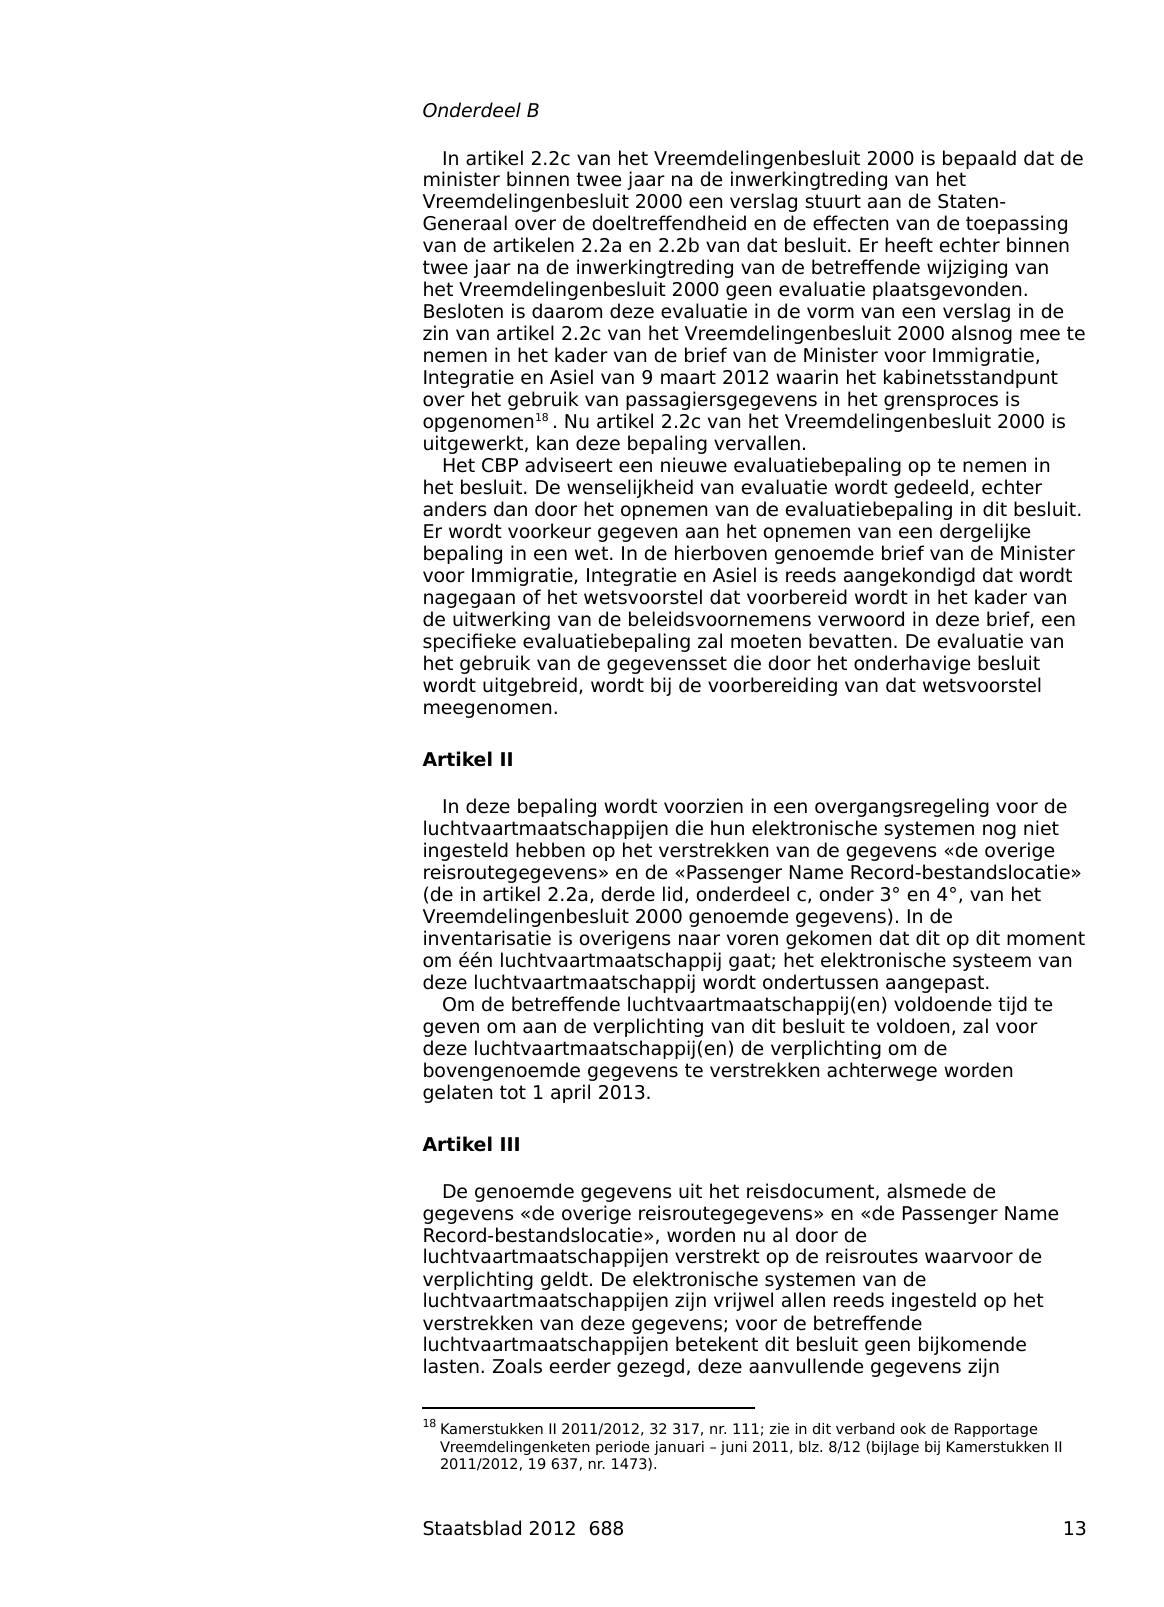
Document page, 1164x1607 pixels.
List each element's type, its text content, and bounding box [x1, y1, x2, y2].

subtitle Artikel II [422, 749, 1087, 771]
text De genoemde gegevens uit het reisdocument, alsmede de gegevens «de overige reisroutegegevens» en «de Passenger Name Record-bestandslocatie», worden nu al door de luchtvaartmaatschappijen verstrekt op de reisroutes waarvoor de verplichting geldt. De elektronische systemen van de luchtvaartmaatschappijen zijn vrijwel allen reeds ingesteld op het verstrekken van deze gegevens; voor de betreffende luchtvaartmaatschappijen betekent dit besluit geen bijkomende lasten. Zoals eerder gezegd, deze aanvullende gegevens zijn [422, 1181, 1087, 1378]
text Kamerstukken II 2011/2012, 32 317, nr. 111; zie in dit verband ook de Rapportage Vreemdelingenketen periode januari – juni 2011, blz. 8/12 (bijlage bij Kamerstukken II 2011/2012, 19 637, nr. 1473). [422, 1417, 1087, 1473]
text In artikel 2.2c van het Vreemdelingenbesluit 2000 is bepaald dat de minister binnen twee jaar na de inwerkingtreding van het Vreemdelingenbesluit 2000 een verslag stuurt aan de Staten-Generaal over de doeltreffendheid en de effecten van de toepassing van de artikelen 2.2a en 2.2b van dat besluit. Er heeft echter binnen twee jaar na de inwerkingtreding van de betreffende wijziging van het Vreemdelingenbesluit 2000 geen evaluatie plaatsgevonden. Besloten is daarom deze evaluatie in de vorm van een verslag in de zin van artikel 2.2c van het Vreemdelingenbesluit 2000 alsnog mee te nemen in het kader van de brief van de Minister voor Immigratie, Integratie en Asiel van 9 maart 2012 waarin het kabinetsstandpunt over het gebruik van passagiersgegevens in het grensproces is opgenomen. Nu artikel 2.2c van het Vreemdelingenbesluit 2000 is uitgewerkt, kan deze bepaling vervallen. [422, 147, 1087, 455]
subtitle Artikel III [422, 1133, 1087, 1156]
text In deze bepaling wordt voorzien in een overgangsregeling voor de luchtvaartmaatschappijen die hun elektronische systemen nog niet ingesteld hebben op het verstrekken van de gegevens «de overige reisroutegegevens» en de «Passenger Name Record-bestandslocatie» (de in artikel 2.2a, derde lid, onderdeel c, onder 3° en 4°, van het Vreemdelingenbesluit 2000 genoemde gegevens). In de inventarisatie is overigens naar voren gekomen dat dit op dit moment om één luchtvaartmaatschappij gaat; het elektronische systeem van deze luchtvaartmaatschappij wordt ondertussen aangepast. [422, 796, 1087, 994]
subtitle Onderdeel B [422, 100, 1087, 122]
text Om de betreffende luchtvaartmaatschappij(en) voldoende tijd te geven om aan de verplichting van dit besluit te voldoen, zal voor deze luchtvaartmaatschappij(en) de verplichting om de bovengenoemde gegevens te verstrekken achterwege worden gelaten tot 1 april 2013. [422, 994, 1087, 1103]
text Het CBP adviseert een nieuwe evaluatiebepaling op te nemen in het besluit. De wenselijkheid van evaluatie wordt gedeeld, echter anders dan door het opnemen van de evaluatiebepaling in dit besluit. Er wordt voorkeur gegeven aan het opnemen van een dergelijke bepaling in een wet. In de hierboven genoemde brief van de Minister voor Immigratie, Integratie en Asiel is reeds aangekondigd dat wordt nagegaan of het wetsvoorstel dat voorbereid wordt in het kader van de uitwerking van de beleidsvoornemens verwoord in deze brief, een specifieke evaluatiebepaling zal moeten bevatten. De evaluatie van het gebruik van de gegevensset die door het onderhavige besluit wordt uitgebreid, wordt bij de voorbereiding van dat wetsvoorstel meegenomen. [422, 455, 1087, 719]
